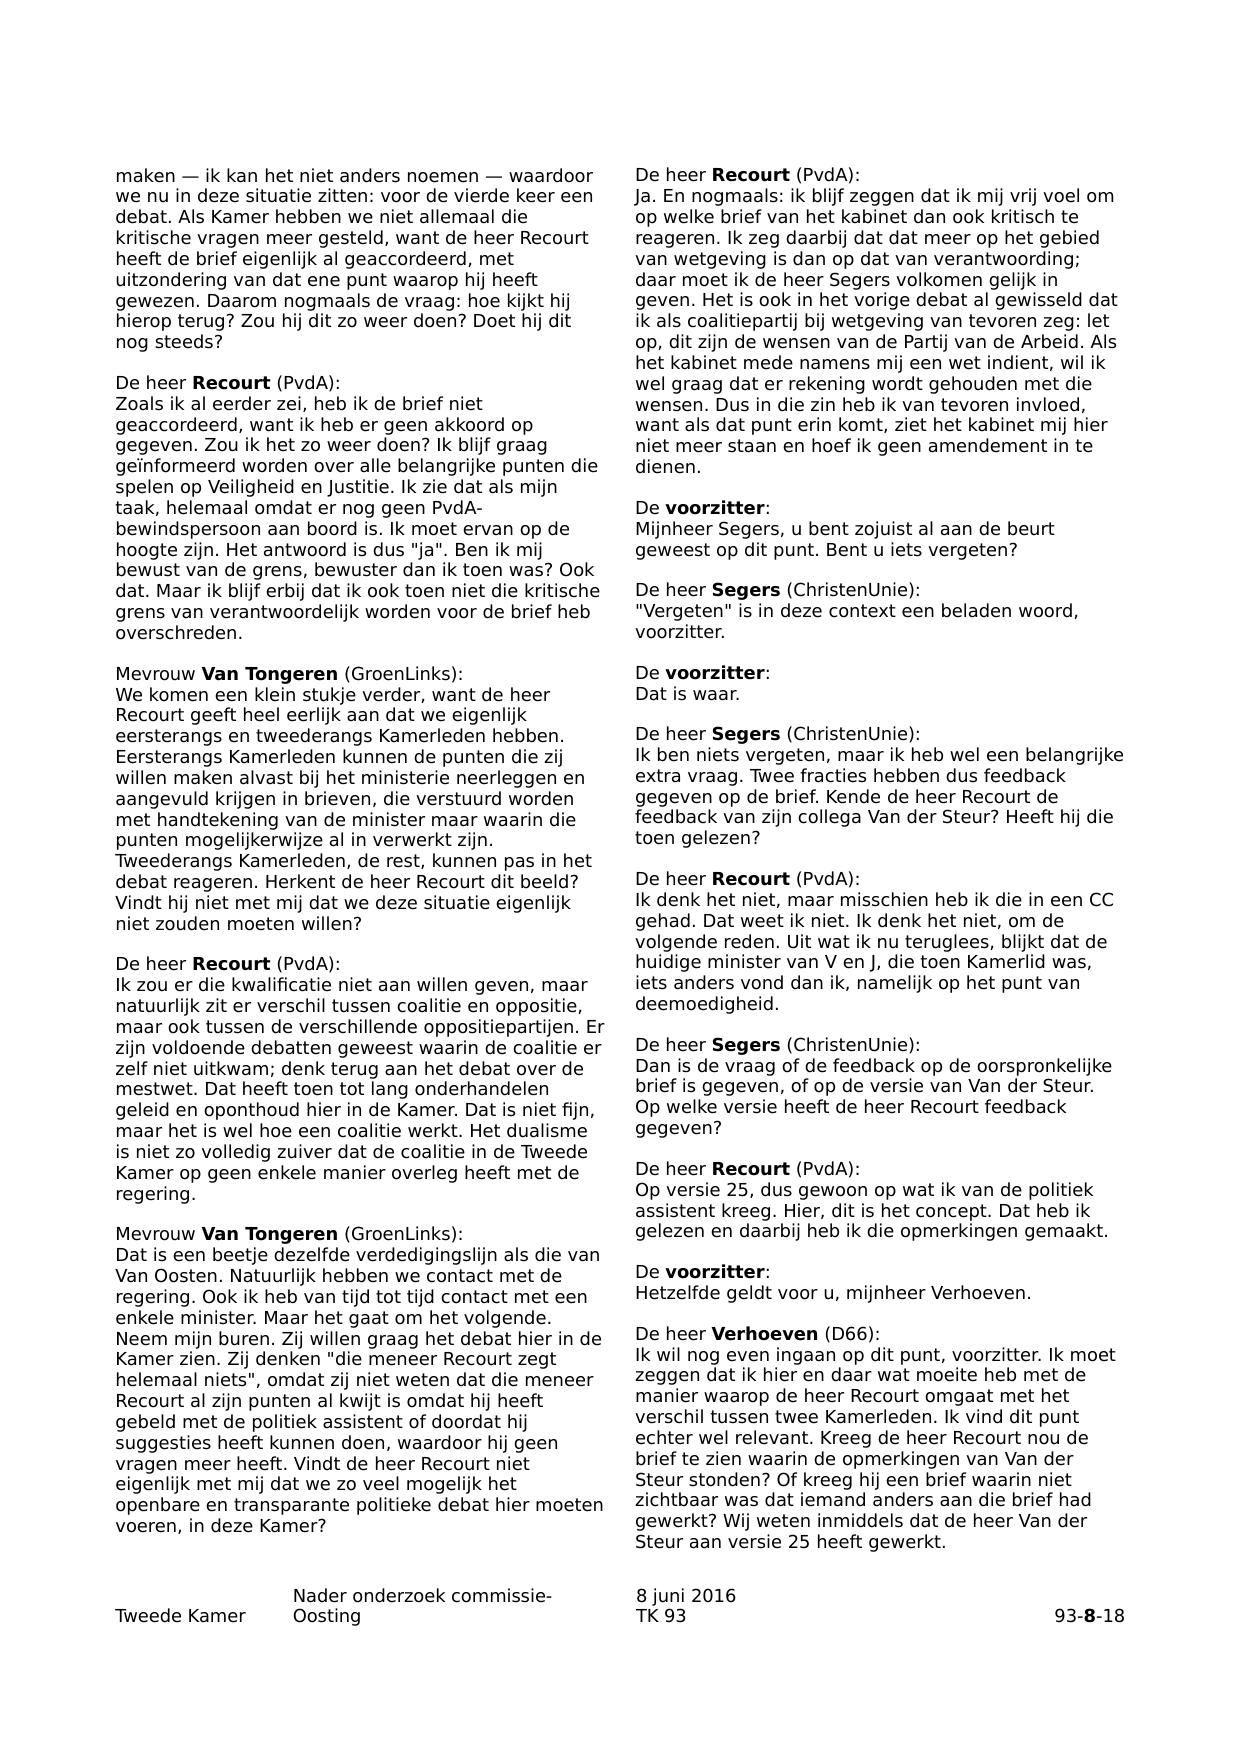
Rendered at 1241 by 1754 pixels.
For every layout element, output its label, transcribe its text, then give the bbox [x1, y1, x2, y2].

text De voorzitter: [635, 498, 1125, 518]
text De voorzitter: [635, 662, 1125, 683]
text De heer Segers (ChristenUnie): [635, 580, 1125, 601]
text De heer Recourt (PvdA): [635, 869, 1125, 890]
text "Vergeten" is in deze context een beladen woord, voorzitter. [635, 601, 1125, 642]
text Ik denk het niet, maar misschien heb ik die in een CC gehad. Dat weet ik niet. Ik denk het niet, om de volgende reden. Uit wat ik nu teruglees, blijkt dat de huidige minister van V en J, die toen Kamerlid was, iets anders vond dan ik, namelijk op het punt van deemoedigheid. [635, 890, 1125, 1015]
text Ik ben niets vergeten, maar ik heb wel een belangrijke extra vraag. Twee fracties hebben dus feedback gegeven op de brief. Kende de heer Recourt de feedback van zijn collega Van der Steur? Heeft hij die toen gelezen? [635, 745, 1125, 849]
text Hetzelfde geldt voor u, mijnheer Verhoeven. [635, 1283, 1125, 1303]
text Mevrouw Van Tongeren (GroenLinks): [115, 663, 605, 684]
text Ik wil nog even ingaan op dit punt, voorzitter. Ik moet zeggen dat ik hier en daar wat moeite heb met de manier waarop de heer Recourt omgaat met het verschil tussen twee Kamerleden. Ik vind dit punt echter wel relevant. Kreeg de heer Recourt nou de brief te zien waarin de opmerkingen van Van der Steur stonden? Of kreeg hij een brief waarin niet zichtbaar was dat iemand anders aan die brief had gewerkt? Wij weten inmiddels dat de heer Van der Steur aan versie 25 heeft gewerkt. [635, 1344, 1125, 1553]
text De voorzitter: [635, 1262, 1125, 1283]
text Op versie 25, dus gewoon op wat ik van de politiek assistent kreeg. Hier, dit is het concept. Dat heb ik gelezen en daarbij heb ik die opmerkingen gemaakt. [635, 1179, 1125, 1242]
text maken — ik kan het niet anders noemen — waardoor we nu in deze situatie zitten: voor de vierde keer een debat. Als Kamer hebben we niet allemaal die kritische vragen meer gesteld, want de heer Recourt heeft de brief eigenlijk al geaccordeerd, met uitzondering van dat ene punt waarop hij heeft gewezen. Daarom nogmaals de vraag: hoe kijkt hij hierop terug? Zou hij dit zo weer doen? Doet hij dit nog steeds? [115, 165, 605, 353]
text We komen een klein stukje verder, want de heer Recourt geeft heel eerlijk aan dat we eigenlijk eersterangs en tweederangs Kamerleden hebben. Eersterangs Kamerleden kunnen de punten die zij willen maken alvast bij het ministerie neerleggen en aangevuld krijgen in brieven, die verstuurd worden met handtekening van de minister maar waarin die punten mogelijkerwijze al in verwerkt zijn. Tweederangs Kamerleden, de rest, kunnen pas in het debat reageren. Herkent de heer Recourt dit beeld? Vindt hij niet met mij dat we deze situatie eigenlijk niet zouden moeten willen? [115, 684, 605, 934]
text Dan is de vraag of de feedback op de oorspronkelijke brief is gegeven, of op de versie van Van der Steur. Op welke versie heeft de heer Recourt feedback gegeven? [635, 1055, 1125, 1139]
text De heer Recourt (PvdA): [635, 165, 1125, 186]
text De heer Recourt (PvdA): [115, 954, 605, 975]
text De heer Segers (ChristenUnie): [635, 724, 1125, 745]
text Ik zou er die kwalificatie niet aan willen geven, maar natuurlijk zit er verschil tussen coalitie en oppositie, maar ook tussen de verschillende oppositiepartijen. Er zijn voldoende debatten geweest waarin de coalitie er zelf niet uitkwam; denk terug aan het debat over de mestwet. Dat heeft toen tot lang onderhandelen geleid en oponthoud hier in de Kamer. Dat is niet fijn, maar het is wel hoe een coalitie werkt. Het dualisme is niet zo volledig zuiver dat de coalitie in de Tweede Kamer op geen enkele manier overleg heeft met de regering. [115, 975, 605, 1204]
text Ja. En nogmaals: ik blijf zeggen dat ik mij vrij voel om op welke brief van het kabinet dan ook kritisch te reageren. Ik zeg daarbij dat dat meer op het gebied van wetgeving is dan op dat van verantwoording; daar moet ik de heer Segers volkomen gelijk in geven. Het is ook in het vorige debat al gewisseld dat ik als coalitiepartij bij wetgeving van tevoren zeg: let op, dit zijn de wensen van de Partij van de Arbeid. Als het kabinet mede namens mij een wet indient, wil ik wel graag dat er rekening wordt gehouden met die wensen. Dus in die zin heb ik van tevoren invloed, want als dat punt erin komt, ziet het kabinet mij hier niet meer staan en hoef ik geen amendement in te dienen. [635, 186, 1125, 478]
text De heer Verhoeven (D66): [635, 1323, 1125, 1344]
text Dat is waar. [635, 683, 1125, 704]
text Mevrouw Van Tongeren (GroenLinks): [115, 1224, 605, 1245]
text De heer Segers (ChristenUnie): [635, 1035, 1125, 1055]
text Zoals ik al eerder zei, heb ik de brief niet geaccordeerd, want ik heb er geen akkoord op gegeven. Zou ik het zo weer doen? Ik blijf graag geïnformeerd worden over alle belangrijke punten die spelen op Veiligheid en Justitie. Ik zie dat als mijn taak, helemaal omdat er nog geen PvdA-bewindspersoon aan boord is. Ik moet ervan op de hoogte zijn. Het antwoord is dus "ja". Ben ik mij bewust van de grens, bewuster dan ik toen was? Ook dat. Maar ik blijf erbij dat ik ook toen niet die kritische grens van verantwoordelijk worden voor de brief heb overschreden. [115, 393, 605, 643]
text Dat is een beetje dezelfde verdedigingslijn als die van Van Oosten. Natuurlijk hebben we contact met de regering. Ook ik heb van tijd tot tijd contact met een enkele minister. Maar het gaat om het volgende. Neem mijn buren. Zij willen graag het debat hier in de Kamer zien. Zij denken "die meneer Recourt zegt helemaal niets", omdat zij niet weten dat die meneer Recourt al zijn punten al kwijt is omdat hij heeft gebeld met de politiek assistent of doordat hij suggesties heeft kunnen doen, waardoor hij geen vragen meer heeft. Vindt de heer Recourt niet eigenlijk met mij dat we zo veel mogelijk het openbare en transparante politieke debat hier moeten voeren, in deze Kamer? [115, 1245, 605, 1537]
text Mijnheer Segers, u bent zojuist al aan de beurt geweest op dit punt. Bent u iets vergeten? [635, 518, 1125, 560]
text De heer Recourt (PvdA): [115, 373, 605, 393]
text De heer Recourt (PvdA): [635, 1159, 1125, 1179]
